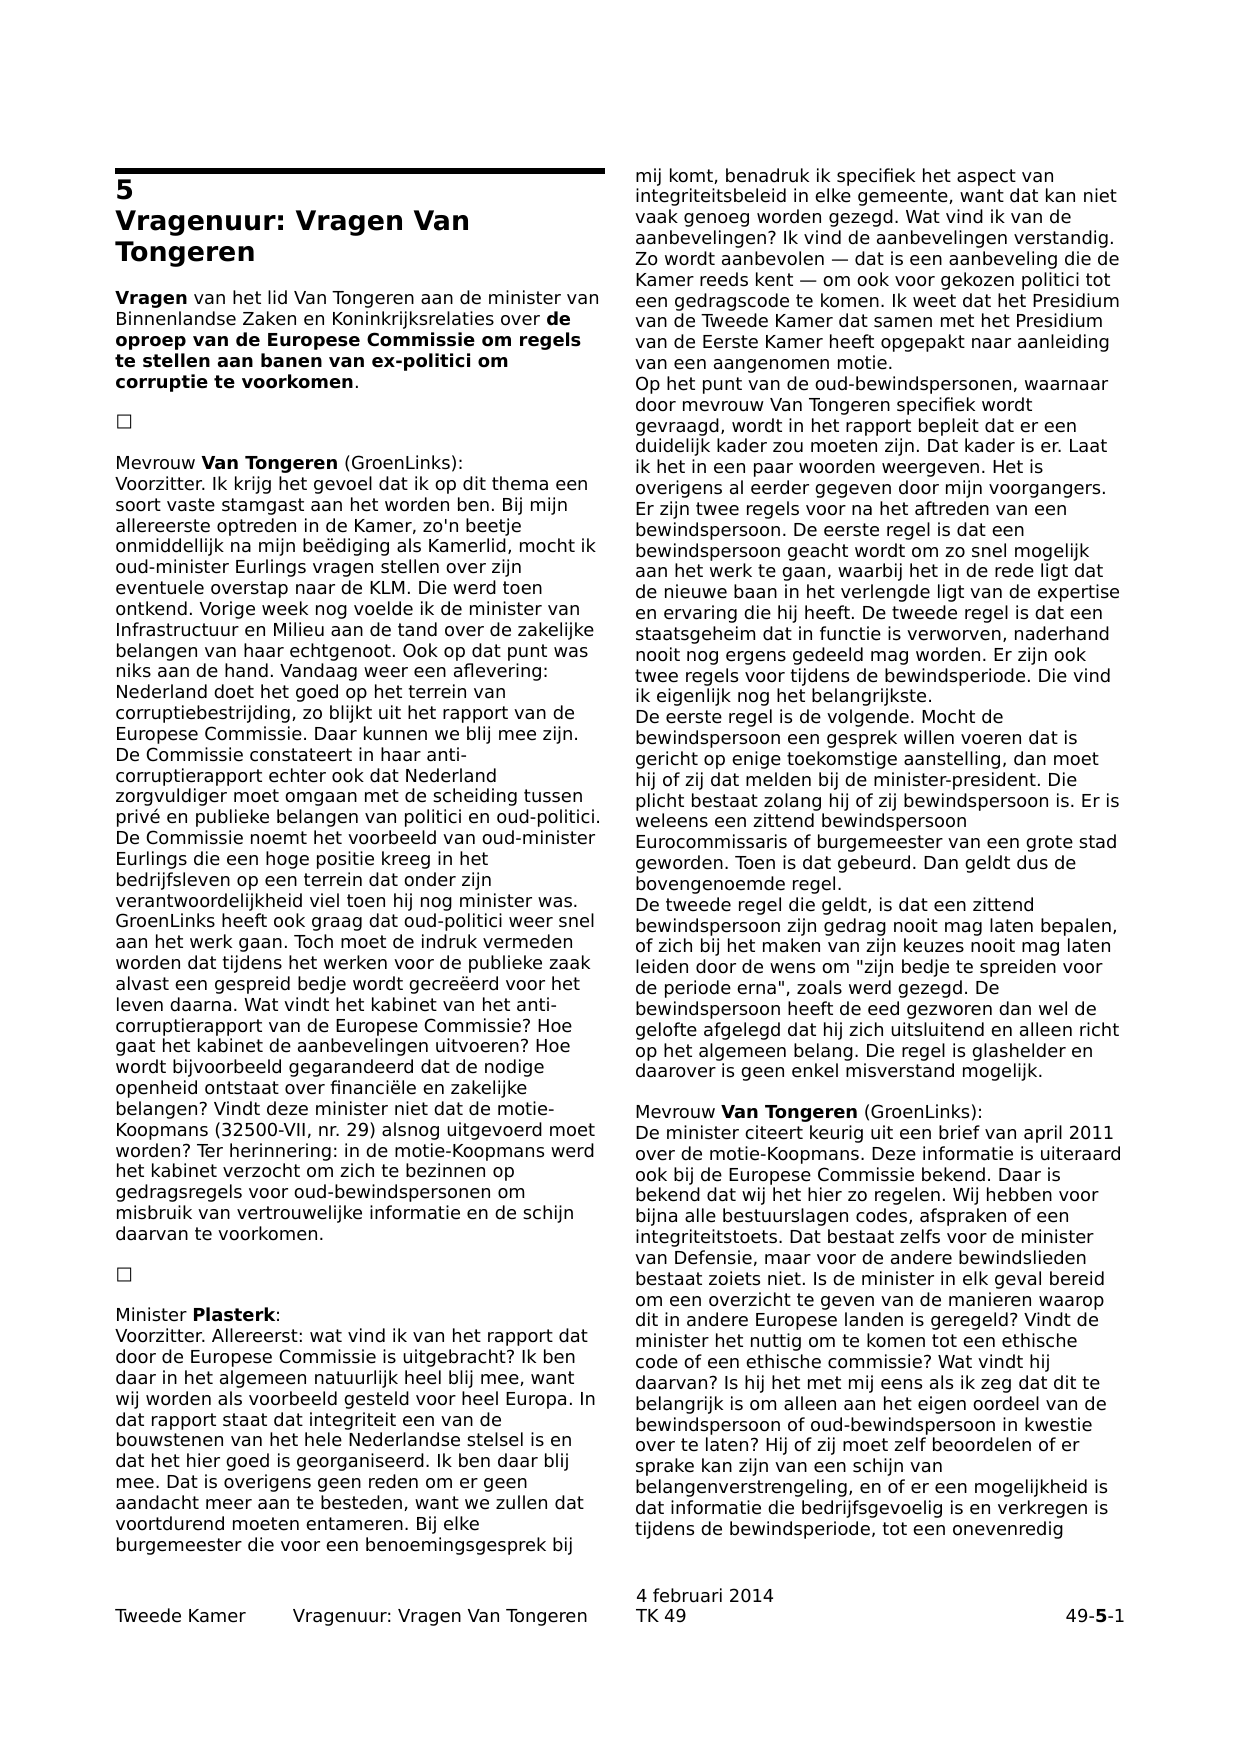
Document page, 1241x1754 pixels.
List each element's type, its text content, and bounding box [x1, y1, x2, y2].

text Minister Plasterk: [115, 1305, 605, 1326]
text De minister citeert keurig uit een brief van april 2011 over de motie-Koopmans. Deze informatie is uiteraard ook bij de Europese Commissie bekend. Daar is bekend dat wij het hier zo regelen. Wij hebben voor bijna alle bestuurslagen codes, afspraken of een integriteitstoets. Dat bestaat zelfs voor de minister van Defensie, maar voor de andere bewindslieden bestaat zoiets niet. Is de minister in elk geval bereid om een overzicht te geven van de manieren waarop dit in andere Europese landen is geregeld? Vindt de minister het nuttig om te komen tot een ethische code of een ethische commissie? Wat vindt hij daarvan? Is hij het met mij eens als ik zeg dat dit te belangrijk is om alleen aan het eigen oordeel van de bewindspersoon of oud-bewindspersoon in kwestie over te laten? Hij of zij moet zelf beoordelen of er sprake kan zijn van een schijn van belangenverstrengeling, en of er een mogelijkheid is dat informatie die bedrijfsgevoelig is en verkregen is tijdens de bewindsperiode, tot een onevenredig [635, 1123, 1125, 1539]
text Op het punt van de oud-bewindspersonen, waarnaar door mevrouw Van Tongeren specifiek wordt gevraagd, wordt in het rapport bepleit dat er een duidelijk kader zou moeten zijn. Dat kader is er. Laat ik het in een paar woorden weergeven. Het is overigens al eerder gegeven door mijn voorgangers. Er zijn twee regels voor na het aftreden van een bewindspersoon. De eerste regel is dat een bewindspersoon geacht wordt om zo snel mogelijk aan het werk te gaan, waarbij het in de rede ligt dat de nieuwe baan in het verlengde ligt van de expertise en ervaring die hij heeft. De tweede regel is dat een staatsgeheim dat in functie is verworven, naderhand nooit nog ergens gedeeld mag worden. Er zijn ook twee regels voor tijdens de bewindsperiode. Die vind ik eigenlijk nog het belangrijkste. [635, 374, 1125, 707]
title 5 Vragenuur: Vragen Van Tongeren [115, 174, 605, 268]
text Mevrouw Van Tongeren (GroenLinks): [635, 1102, 1125, 1123]
text ⬜ [115, 1264, 605, 1285]
text De tweede regel die geldt, is dat een zittend bewindspersoon zijn gedrag nooit mag laten bepalen, of zich bij het maken van zijn keuzes nooit mag laten leiden door de wens om "zijn bedje te spreiden voor de periode erna", zoals werd gezegd. De bewindspersoon heeft de eed gezworen dan wel de gelofte afgelegd dat hij zich uitsluitend en alleen richt op het algemeen belang. Die regel is glashelder en daarover is geen enkel misverstand mogelijk. [635, 894, 1125, 1082]
text Mevrouw Van Tongeren (GroenLinks): [115, 453, 605, 474]
text De eerste regel is de volgende. Mocht de bewindspersoon een gesprek willen voeren dat is gericht op enige toekomstige aanstelling, dan moet hij of zij dat melden bij de minister-president. Die plicht bestaat zolang hij of zij bewindspersoon is. Er is weleens een zittend bewindspersoon Eurocommissaris of burgemeester van een grote stad geworden. Toen is dat gebeurd. Dan geldt dus de bovengenoemde regel. [635, 707, 1125, 894]
text Voorzitter. Allereerst: wat vind ik van het rapport dat door de Europese Commissie is uitgebracht? Ik ben daar in het algemeen natuurlijk heel blij mee, want wij worden als voorbeeld gesteld voor heel Europa. In dat rapport staat dat integriteit een van de bouwstenen van het hele Nederlandse stelsel is en dat het hier goed is georganiseerd. Ik ben daar blij mee. Dat is overigens geen reden om er geen aandacht meer aan te besteden, want we zullen dat voortdurend moeten entameren. Bij elke burgemeester die voor een benoemingsgesprek bij [115, 1326, 605, 1555]
text mij komt, benadruk ik specifiek het aspect van integriteitsbeleid in elke gemeente, want dat kan niet vaak genoeg worden gezegd. Wat vind ik van de aanbevelingen? Ik vind de aanbevelingen verstandig. Zo wordt aanbevolen — dat is een aanbeveling die de Kamer reeds kent — om ook voor gekozen politici tot een gedragscode te komen. Ik weet dat het Presidium van de Tweede Kamer dat samen met het Presidium van de Eerste Kamer heeft opgepakt naar aanleiding van een aangenomen motie. [635, 165, 1125, 374]
text Voorzitter. Ik krijg het gevoel dat ik op dit thema een soort vaste stamgast aan het worden ben. Bij mijn allereerste optreden in de Kamer, zo'n beetje onmiddellijk na mijn beëdiging als Kamerlid, mocht ik oud-minister Eurlings vragen stellen over zijn eventuele overstap naar de KLM. Die werd toen ontkend. Vorige week nog voelde ik de minister van Infrastructuur en Milieu aan de tand over de zakelijke belangen van haar echtgenoot. Ook op dat punt was niks aan de hand. Vandaag weer een aflevering: Nederland doet het goed op het terrein van corruptiebestrijding, zo blijkt uit het rapport van de Europese Commissie. Daar kunnen we blij mee zijn. De Commissie constateert in haar anti-corruptierapport echter ook dat Nederland zorgvuldiger moet omgaan met de scheiding tussen privé en publieke belangen van politici en oud-politici. De Commissie noemt het voorbeeld van oud-minister Eurlings die een hoge positie kreeg in het bedrijfsleven op een terrein dat onder zijn verantwoordelijkheid viel toen hij nog minister was. [115, 474, 605, 911]
text ⬜ [115, 412, 605, 433]
text GroenLinks heeft ook graag dat oud-politici weer snel aan het werk gaan. Toch moet de indruk vermeden worden dat tijdens het werken voor de publieke zaak alvast een gespreid bedje wordt gecreëerd voor het leven daarna. Wat vindt het kabinet van het anti-corruptierapport van de Europese Commissie? Hoe gaat het kabinet de aanbevelingen uitvoeren? Hoe wordt bijvoorbeeld gegarandeerd dat de nodige openheid ontstaat over financiële en zakelijke belangen? Vindt deze minister niet dat de motie-Koopmans (32500-VII, nr. 29) alsnog uitgevoerd moet worden? Ter herinnering: in de motie-Koopmans werd het kabinet verzocht om zich te bezinnen op gedragsregels voor oud-bewindspersonen om misbruik van vertrouwelijke informatie en de schijn daarvan te voorkomen. [115, 911, 605, 1244]
text Vragen van het lid Van Tongeren aan de minister van Binnenlandse Zaken en Koninkrijksrelaties over de oproep van de Europese Commissie om regels te stellen aan banen van ex-politici om corruptie te voorkomen. [115, 288, 605, 392]
